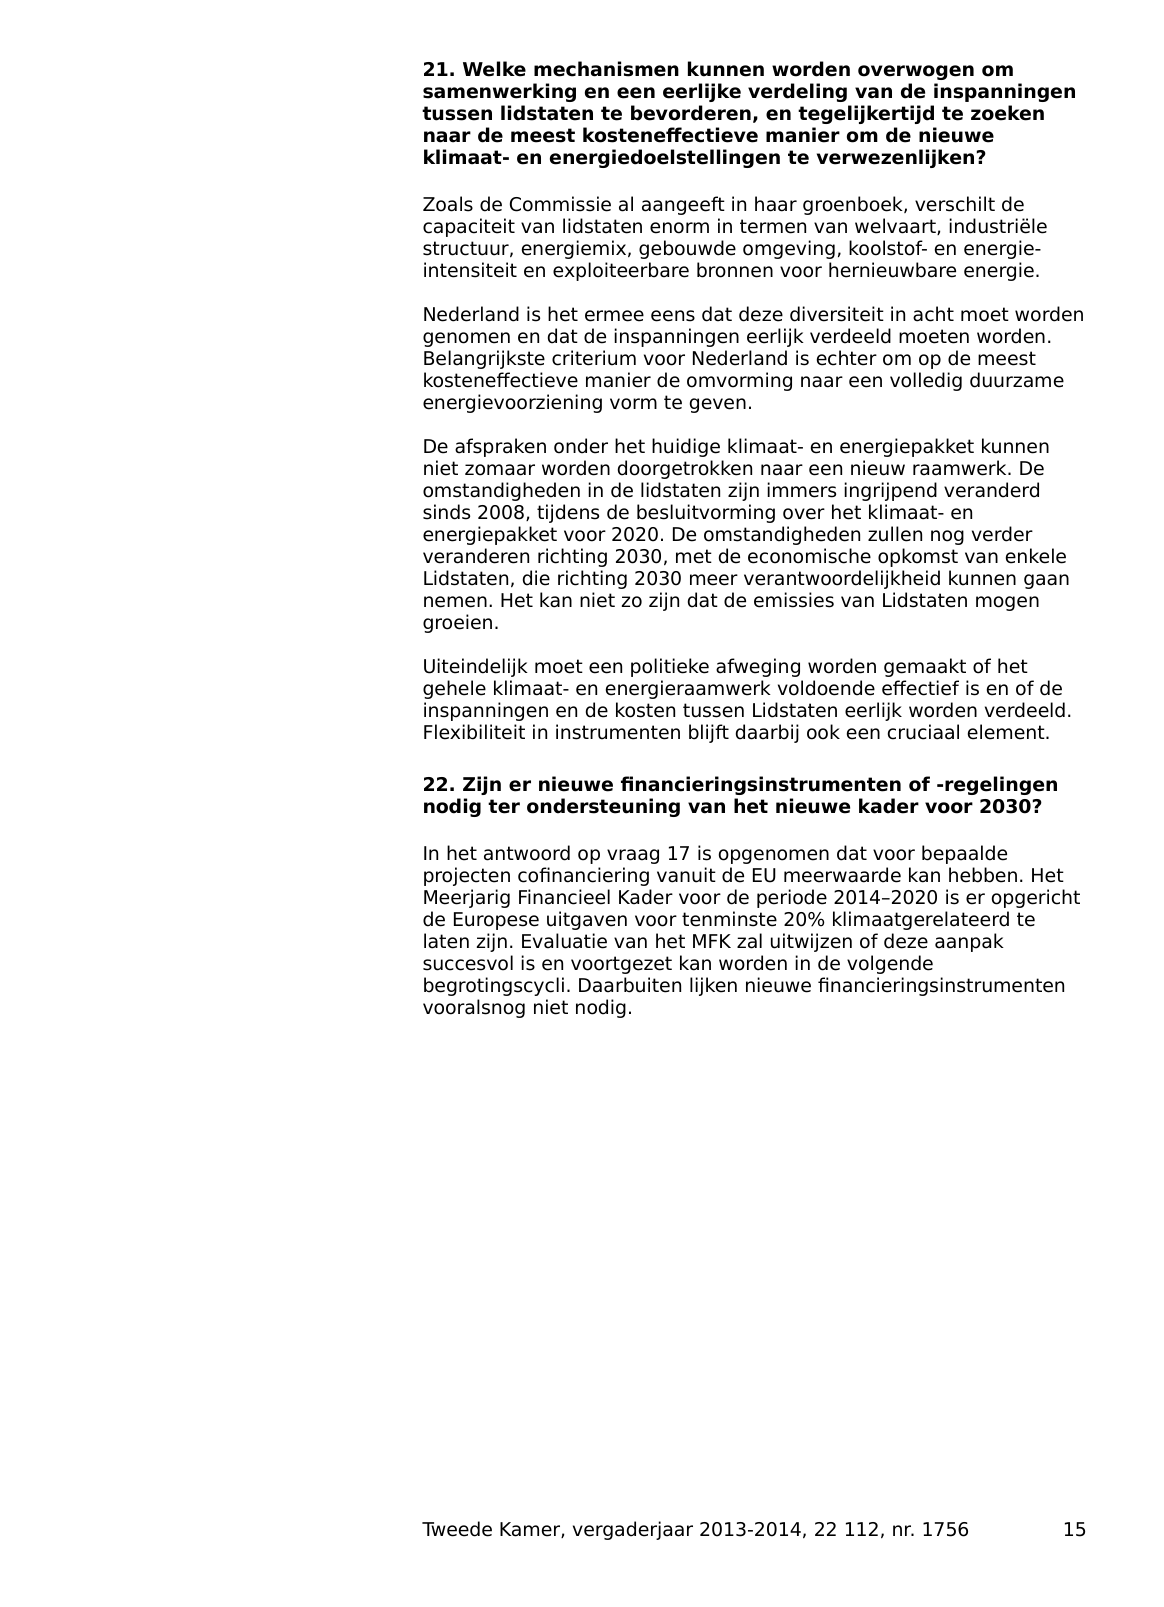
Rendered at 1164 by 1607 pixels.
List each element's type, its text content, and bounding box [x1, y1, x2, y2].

text Nederland is het ermee eens dat deze diversiteit in acht moet worden genomen en dat de inspanningen eerlijk verdeeld moeten worden. Belangrijkste criterium voor Nederland is echter om op de meest kosteneffectieve manier de omvorming naar een volledig duurzame energievoorziening vorm te geven. [422, 304, 1087, 414]
text Zoals de Commissie al aangeeft in haar groenboek, verschilt de capaciteit van lidstaten enorm in termen van welvaart, industriële structuur, energiemix, gebouwde omgeving, koolstof- en energie-intensiteit en exploiteerbare bronnen voor hernieuwbare energie. [422, 194, 1087, 282]
text Uiteindelijk moet een politieke afweging worden gemaakt of het gehele klimaat- en energieraamwerk voldoende effectief is en of de inspanningen en de kosten tussen Lidstaten eerlijk worden verdeeld. Flexibiliteit in instrumenten blijft daarbij ook een cruciaal element. [422, 656, 1087, 744]
subtitle 22. Zijn er nieuwe financieringsinstrumenten of -regelingen nodig ter ondersteuning van het nieuwe kader voor 2030? [422, 774, 1087, 818]
text De afspraken onder het huidige klimaat- en energiepakket kunnen niet zomaar worden doorgetrokken naar een nieuw raamwerk. De omstandigheden in de lidstaten zijn immers ingrijpend veranderd sinds 2008, tijdens de besluitvorming over het klimaat- en energiepakket voor 2020. De omstandigheden zullen nog verder veranderen richting 2030, met de economische opkomst van enkele Lidstaten, die richting 2030 meer verantwoordelijkheid kunnen gaan nemen. Het kan niet zo zijn dat de emissies van Lidstaten mogen groeien. [422, 436, 1087, 634]
subtitle 21. Welke mechanismen kunnen worden overwogen om samenwerking en een eerlijke verdeling van de inspanningen tussen lidstaten te bevorderen, en tegelijkertijd te zoeken naar de meest kosteneffectieve manier om de nieuwe klimaat- en energiedoelstellingen te verwezenlijken? [422, 59, 1087, 169]
text In het antwoord op vraag 17 is opgenomen dat voor bepaalde projecten cofinanciering vanuit de EU meerwaarde kan hebben. Het Meerjarig Financieel Kader voor de periode 2014–2020 is er opgericht de Europese uitgaven voor tenminste 20% klimaatgerelateerd te laten zijn. Evaluatie van het MFK zal uitwijzen of deze aanpak succesvol is en voortgezet kan worden in de volgende begrotingscycli. Daarbuiten lijken nieuwe financieringsinstrumenten vooralsnog niet nodig. [422, 843, 1087, 1019]
